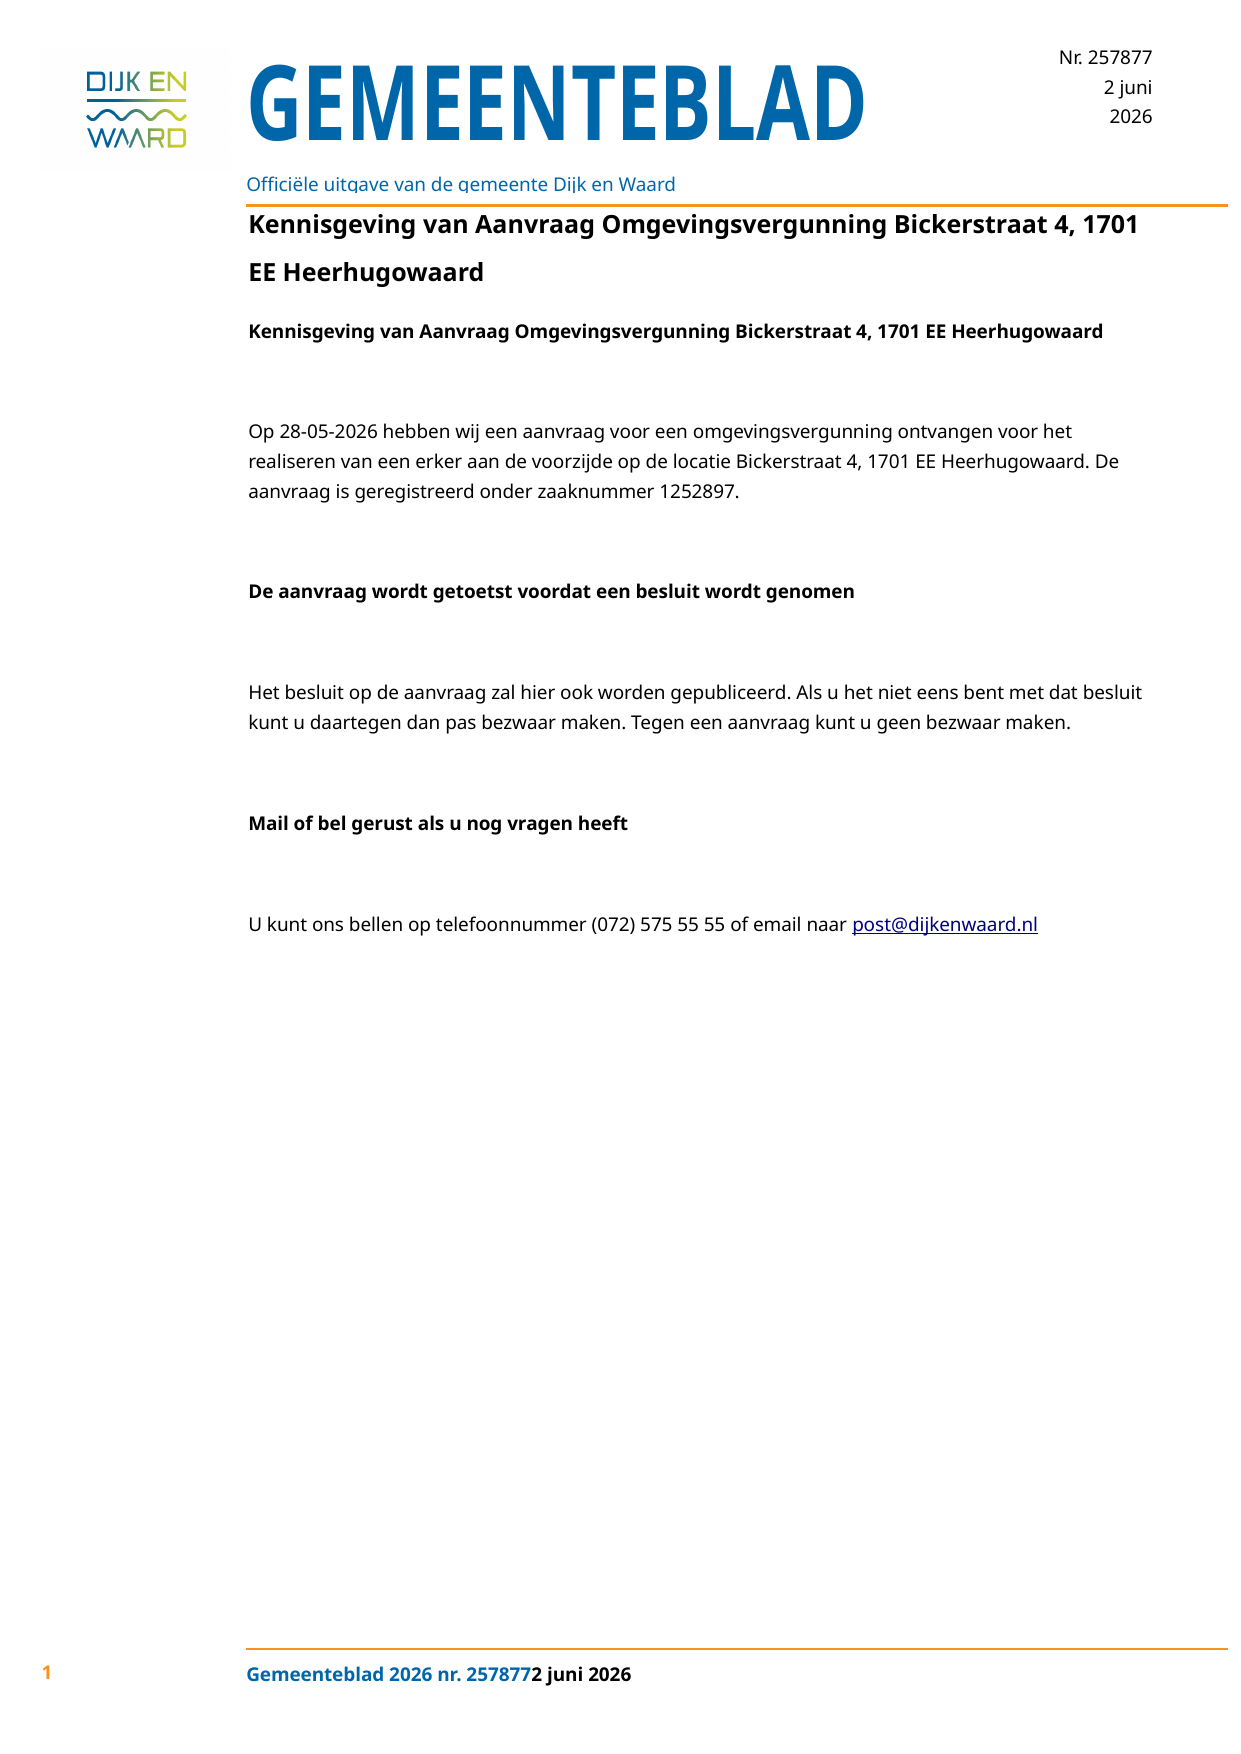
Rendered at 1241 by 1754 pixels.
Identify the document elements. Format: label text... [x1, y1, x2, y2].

text Kennisgeving van Aanvraag Omgevingsvergunning Bickerstraat 4, 1701 EE Heerhugowaard [248, 318, 1152, 344]
picture [41, 47, 231, 172]
text Op 28-05-2026 hebben wij een aanvraag voor een omgevingsvergunning ontvangen voor het realiseren van een erker aan de voorzijde op de locatie Bickerstraat 4, 1701 EE Heerhugowaard. De aanvraag is geregistreerd onder zaaknummer 1252897. [248, 419, 1152, 504]
text Mail of bel gerust als u nog vragen heeft [248, 810, 1152, 836]
text Kennisgeving van Aanvraag Omgevingsvergunning Bickerstraat 4, 1701 EE Heerhugowaard [248, 207, 1152, 288]
text U kunt ons bellen op telefoonnummer (072) 575 55 55 of email naar post@dijkenwaard.nl [248, 911, 1152, 937]
text De aanvraag wordt getoetst voordat een besluit wordt genomen [248, 579, 1152, 604]
text Het besluit op de aanvraag zal hier ook worden gepubliceerd. Als u het niet eens bent met dat besluit kunt u daartegen dan pas bezwaar maken. Tegen een aanvraag kunt u geen bezwaar maken. [248, 679, 1152, 735]
